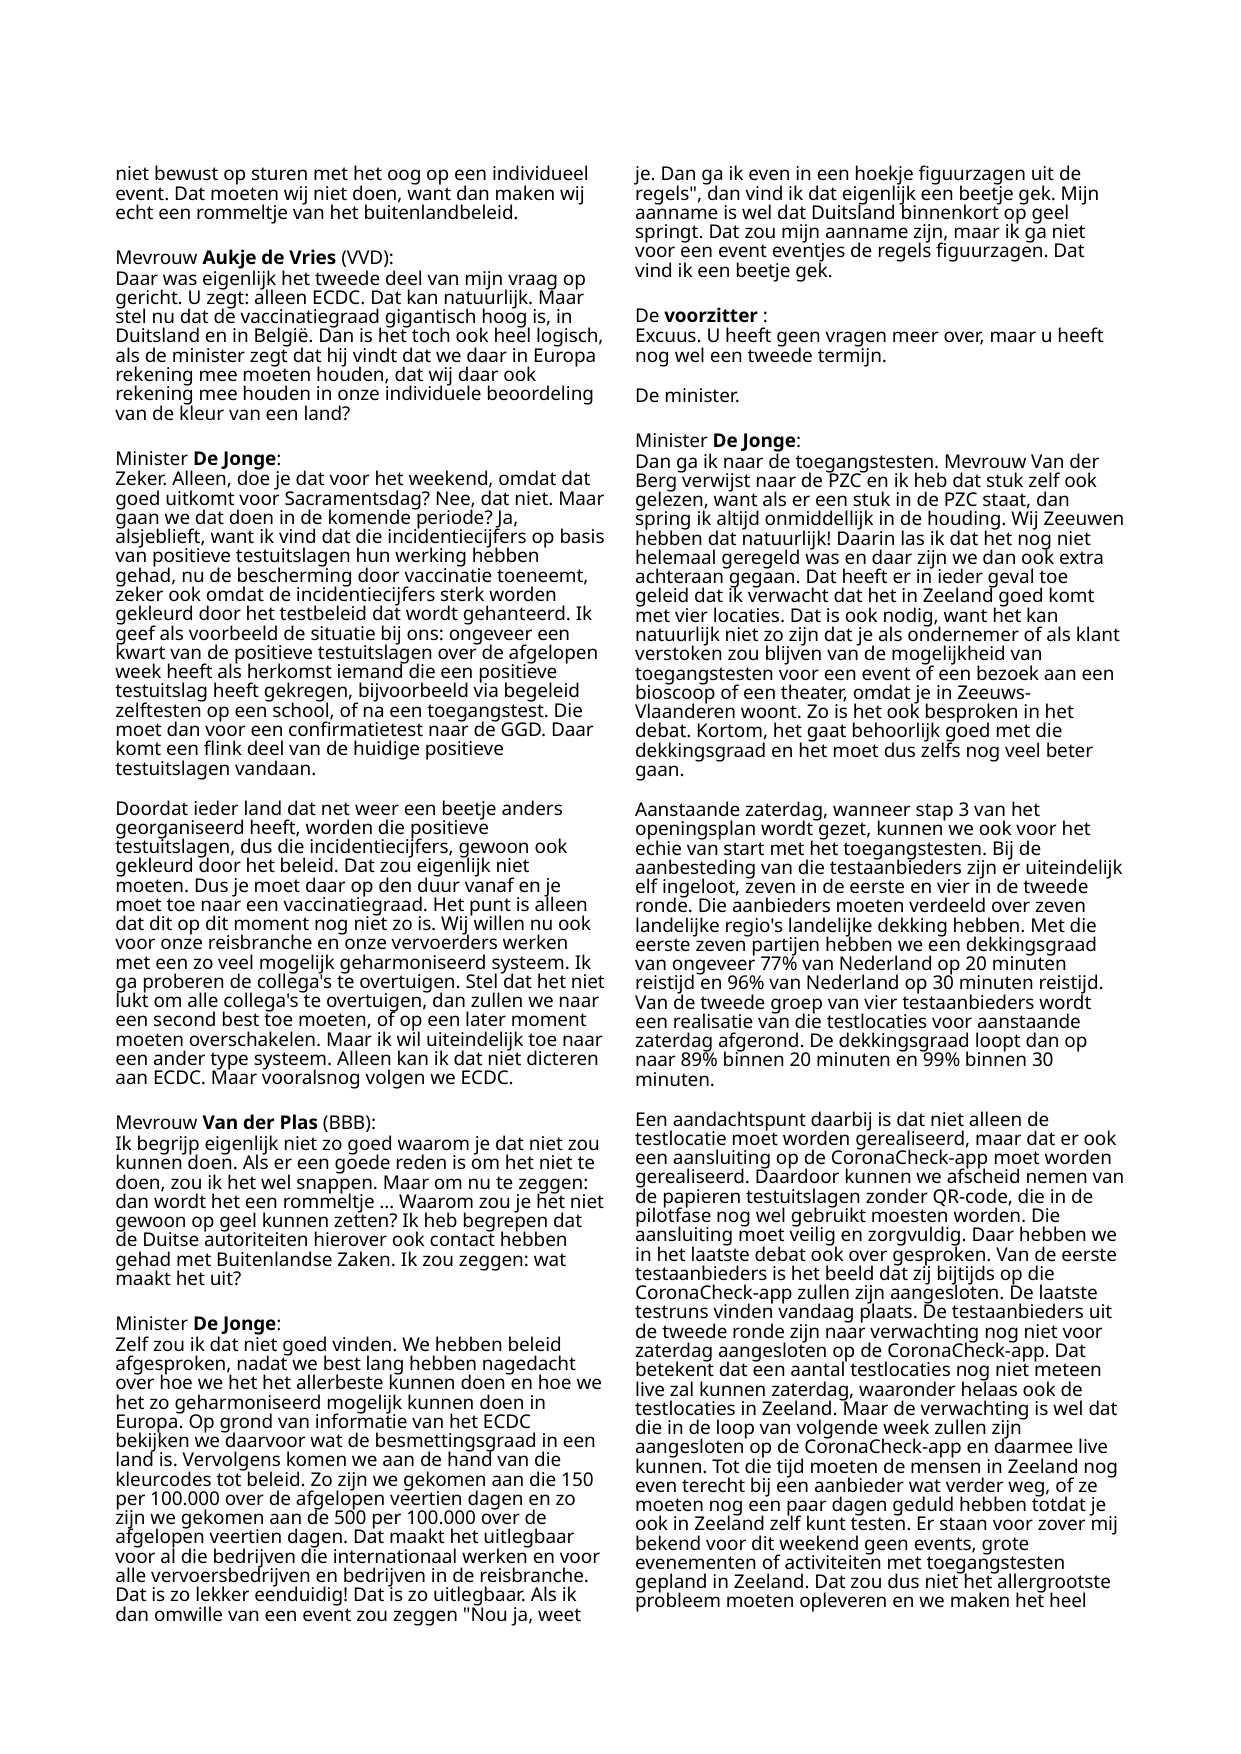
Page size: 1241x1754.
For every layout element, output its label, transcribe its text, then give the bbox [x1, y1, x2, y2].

text De minister. [635, 387, 1125, 406]
text Minister De Jonge: [635, 427, 1125, 453]
text Ik begrijp eigenlijk niet zo goed waarom je dat niet zou kunnen doen. Als er een goede reden is om het niet te doen, zou ik het wel snappen. Maar om nu te zeggen: dan wordt het een rommeltje … Waarom zou je het niet gewoon op geel kunnen zetten? Ik heb begrepen dat de Duitse autoriteiten hierover ook contact hebben gehad met Buitenlandse Zaken. Ik zou zeggen: wat maakt het uit? [115, 1135, 605, 1289]
text je. Dan ga ik even in een hoekje figuurzagen uit de regels", dan vind ik dat eigenlijk een beetje gek. Mijn aanname is wel dat Duitsland binnenkort op geel springt. Dat zou mijn aanname zijn, maar ik ga niet voor een event eventjes de regels figuurzagen. Dat vind ik een beetje gek. [635, 165, 1125, 281]
text Minister De Jonge: [115, 445, 605, 470]
text Doordat ieder land dat net weer een beetje anders georganiseerd heeft, worden die positieve testuitslagen, dus die incidentiecijfers, gewoon ook gekleurd door het beleid. Dat zou eigenlijk niet moeten. Dus je moet daar op den duur vanaf en je moet toe naar een vaccinatiegraad. Het punt is alleen dat dit op dit moment nog niet zo is. Wij willen nu ook voor onze reisbranche en onze vervoerders werken met een zo veel mogelijk geharmoniseerd systeem. Ik ga proberen de collega's te overtuigen. Stel dat het niet lukt om alle collega's te overtuigen, dan zullen we naar een second best toe moeten, of op een later moment moeten overschakelen. Maar ik wil uiteindelijk toe naar een ander type systeem. Alleen kan ik dat niet dicteren aan ECDC. Maar vooralsnog volgen we ECDC. [115, 799, 605, 1088]
text Minister De Jonge: [115, 1310, 605, 1336]
text Zelf zou ik dat niet goed vinden. We hebben beleid afgesproken, nadat we best lang hebben nagedacht over hoe we het het allerbeste kunnen doen en hoe we het zo geharmoniseerd mogelijk kunnen doen in Europa. Op grond van informatie van het ECDC bekijken we daarvoor wat de besmettingsgraad in een land is. Vervolgens komen we aan de hand van die kleurcodes tot beleid. Zo zijn we gekomen aan die 150 per 100.000 over de afgelopen veertien dagen en zo zijn we gekomen aan de 500 per 100.000 over de afgelopen veertien dagen. Dat maakt het uitlegbaar voor al die bedrijven die internationaal werken en voor alle vervoersbedrijven en bedrijven in de reisbranche. Dat is zo lekker eenduidig! Dat is zo uitlegbaar. Als ik dan omwille van een event zou zeggen "Nou ja, weet [115, 1336, 605, 1625]
text niet bewust op sturen met het oog op een individueel event. Dat moeten wij niet doen, want dan maken wij echt een rommeltje van het buitenlandbeleid. [115, 165, 605, 223]
text Mevrouw Van der Plas (BBB): [115, 1109, 605, 1135]
text Daar was eigenlijk het tweede deel van mijn vraag op gericht. U zegt: alleen ECDC. Dat kan natuurlijk. Maar stel nu dat de vaccinatiegraad gigantisch hoog is, in Duitsland en in België. Dan is het toch ook heel logisch, als de minister zegt dat hij vindt dat we daar in Europa rekening mee moeten houden, dat wij daar ook rekening mee houden in onze individuele beoordeling van de kleur van een land? [115, 270, 605, 424]
text Excuus. U heeft geen vragen meer over, maar u heeft nog wel een tweede termijn. [635, 327, 1125, 366]
text Dan ga ik naar de toegangstesten. Mevrouw Van der Berg verwijst naar de PZC en ik heb dat stuk zelf ook gelezen, want als er een stuk in de PZC staat, dan spring ik altijd onmiddellijk in de houding. Wij Zeeuwen hebben dat natuurlijk! Daarin las ik dat het nog niet helemaal geregeld was en daar zijn we dan ook extra achteraan gegaan. Dat heeft er in ieder geval toe geleid dat ik verwacht dat het in Zeeland goed komt met vier locaties. Dat is ook nodig, want het kan natuurlijk niet zo zijn dat je als ondernemer of als klant verstoken zou blijven van de mogelijkheid van toegangstesten voor een event of een bezoek aan een bioscoop of een theater, omdat je in Zeeuws-Vlaanderen woont. Zo is het ook besproken in het debat. Kortom, het gaat behoorlijk goed met die dekkingsgraad en het moet dus zelfs nog veel beter gaan. [635, 453, 1125, 780]
text Een aandachtspunt daarbij is dat niet alleen de testlocatie moet worden gerealiseerd, maar dat er ook een aansluiting op de CoronaCheck-app moet worden gerealiseerd. Daardoor kunnen we afscheid nemen van de papieren testuitslagen zonder QR-code, die in de pilotfase nog wel gebruikt moesten worden. Die aansluiting moet veilig en zorgvuldig. Daar hebben we in het laatste debat ook over gesproken. Van de eerste testaanbieders is het beeld dat zij bijtijds op die CoronaCheck-app zullen zijn aangesloten. De laatste testruns vinden vandaag plaats. De testaanbieders uit de tweede ronde zijn naar verwachting nog niet voor zaterdag aangesloten op de CoronaCheck-app. Dat betekent dat een aantal testlocaties nog niet meteen live zal kunnen zaterdag, waaronder helaas ook de testlocaties in Zeeland. Maar de verwachting is wel dat die in de loop van volgende week zullen zijn aangesloten op de CoronaCheck-app en daarmee live kunnen. Tot die tijd moeten de mensen in Zeeland nog even terecht bij een aanbieder wat verder weg, of ze moeten nog een paar dagen geduld hebben totdat je ook in Zeeland zelf kunt testen. Er staan voor zover mij bekend voor dit weekend geen events, grote evenementen of activiteiten met toegangstesten gepland in Zeeland. Dat zou dus niet het allergrootste probleem moeten opleveren en we maken het heel [635, 1111, 1125, 1612]
text Mevrouw Aukje de Vries (VVD): [115, 244, 605, 270]
text Aanstaande zaterdag, wanneer stap 3 van het openingsplan wordt gezet, kunnen we ook voor het echie van start met het toegangstesten. Bij de aanbesteding van die testaanbieders zijn er uiteindelijk elf ingeloot, zeven in de eerste en vier in de tweede ronde. Die aanbieders moeten verdeeld over zeven landelijke regio's landelijke dekking hebben. Met die eerste zeven partijen hebben we een dekkingsgraad van ongeveer 77% van Nederland op 20 minuten reistijd en 96% van Nederland op 30 minuten reistijd. Van de tweede groep van vier testaanbieders wordt een realisatie van die testlocaties voor aanstaande zaterdag afgerond. De dekkingsgraad loopt dan op naar 89% binnen 20 minuten en 99% binnen 30 minuten. [635, 801, 1125, 1090]
text Zeker. Alleen, doe je dat voor het weekend, omdat dat goed uitkomt voor Sacramentsdag? Nee, dat niet. Maar gaan we dat doen in de komende periode? Ja, alsjeblieft, want ik vind dat die incidentiecijfers op basis van positieve testuitslagen hun werking hebben gehad, nu de bescherming door vaccinatie toeneemt, zeker ook omdat de incidentiecijfers sterk worden gekleurd door het testbeleid dat wordt gehanteerd. Ik geef als voorbeeld de situatie bij ons: ongeveer een kwart van de positieve testuitslagen over de afgelopen week heeft als herkomst iemand die een positieve testuitslag heeft gekregen, bijvoorbeeld via begeleid zelftesten op een school, of na een toegangstest. Die moet dan voor een confirmatietest naar de GGD. Daar komt een flink deel van de huidige positieve testuitslagen vandaan. [115, 470, 605, 779]
text De voorzitter : [635, 302, 1125, 327]
